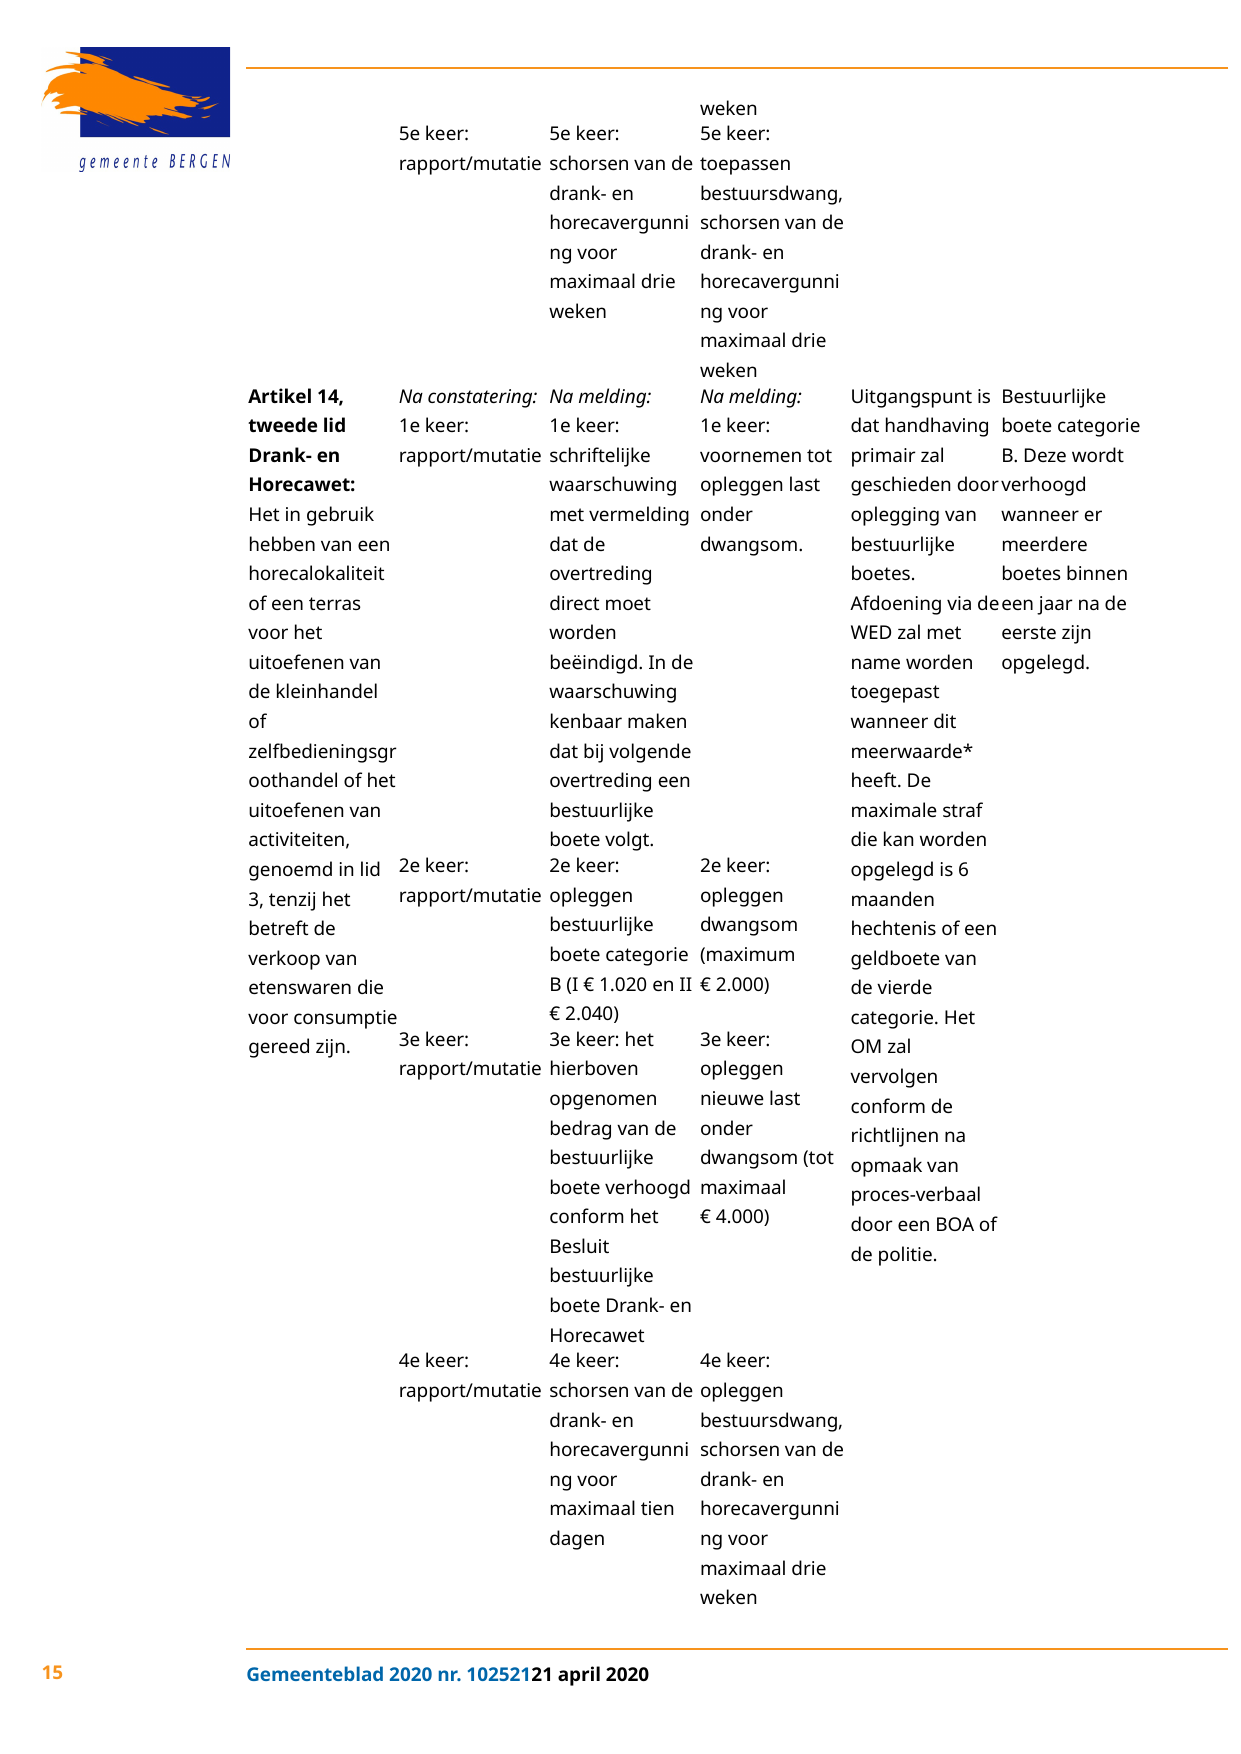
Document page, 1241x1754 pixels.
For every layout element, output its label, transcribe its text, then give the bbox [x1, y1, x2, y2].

picture [41, 47, 231, 172]
table_cell Uitgangspunt is dat handhaving primair zal geschieden door oplegging van bestuurlijke boetes. Afdoening via de WED zal met name worden toegepast wanneer dit meerwaarde* heeft. De maximale straf die kan worden opgelegd is 6 maanden hechtenis of een geldboete van de vierde categorie. Het OM zal vervolgen conform de richtlijnen na opmaak van proces-verbaal door een BOA of de politie. [850, 383, 1001, 1610]
table_cell [549, 95, 700, 121]
table_cell [399, 95, 549, 121]
table_cell 4e keer: schorsen van de drank- en horecavergunning voor maximaal tien dagen [549, 1348, 700, 1610]
table_cell 2e keer: rapport/mutatie [399, 853, 549, 1026]
table_cell [850, 95, 1001, 383]
table_cell [248, 95, 398, 383]
table_cell Bestuurlijke boete categorie B. Deze wordt verhoogd wanneer er meerdere boetes binnen een jaar na de eerste zijn opgelegd. [1001, 383, 1152, 1610]
table_cell 3e keer: het hierboven opgenomen bedrag van de bestuurlijke boete verhoogd conform het Besluit bestuurlijke boete Drank- en Horecawet [549, 1026, 700, 1348]
table_cell 3e keer: opleggen nieuwe last onder dwangsom (tot maximaal € 4.000) [700, 1026, 850, 1348]
table_cell Na melding: 1e keer: voornemen tot opleggen last onder dwangsom. [700, 383, 850, 852]
table_cell [1001, 95, 1152, 383]
table_cell 5e keer: rapport/mutatie [399, 121, 549, 383]
table_cell 2e keer: opleggen dwangsom (maximum € 2.000) [700, 853, 850, 1026]
table_cell Artikel 14, tweede lid Drank- en Horecawet: Het in gebruik hebben van een horecalokaliteit of een terras voor het uitoefenen van de kleinhandel of zelfbedieningsgroothandel of het uitoefenen van activiteiten, genoemd in lid 3, tenzij het betreft de verkoop van etenswaren die voor consumptie gereed zijn. [248, 383, 398, 1610]
table_cell 4e keer: opleggen bestuursdwang, schorsen van de drank- en horecavergunning voor maximaal drie weken [700, 1348, 850, 1610]
table_cell 3e keer: rapport/mutatie [399, 1026, 549, 1348]
table_cell 5e keer: schorsen van de drank- en horecavergunning voor maximaal drie weken [549, 121, 700, 383]
table_cell Na melding: 1e keer: schriftelijke waarschuwing met vermelding dat de overtreding direct moet worden beëindigd. In de waarschuwing kenbaar maken dat bij volgende overtreding een bestuurlijke boete volgt. [549, 383, 700, 852]
table_cell 2e keer: opleggen bestuurlijke boete categorie B (I € 1.020 en II € 2.040) [549, 853, 700, 1026]
table_cell Na constatering: 1e keer: rapport/mutatie [399, 383, 549, 852]
table_cell weken [700, 95, 850, 121]
table_cell 4e keer: rapport/mutatie [399, 1348, 549, 1610]
table_cell 5e keer: toepassen bestuursdwang, schorsen van de drank- en horecavergunning voor maximaal drie weken [700, 121, 850, 383]
